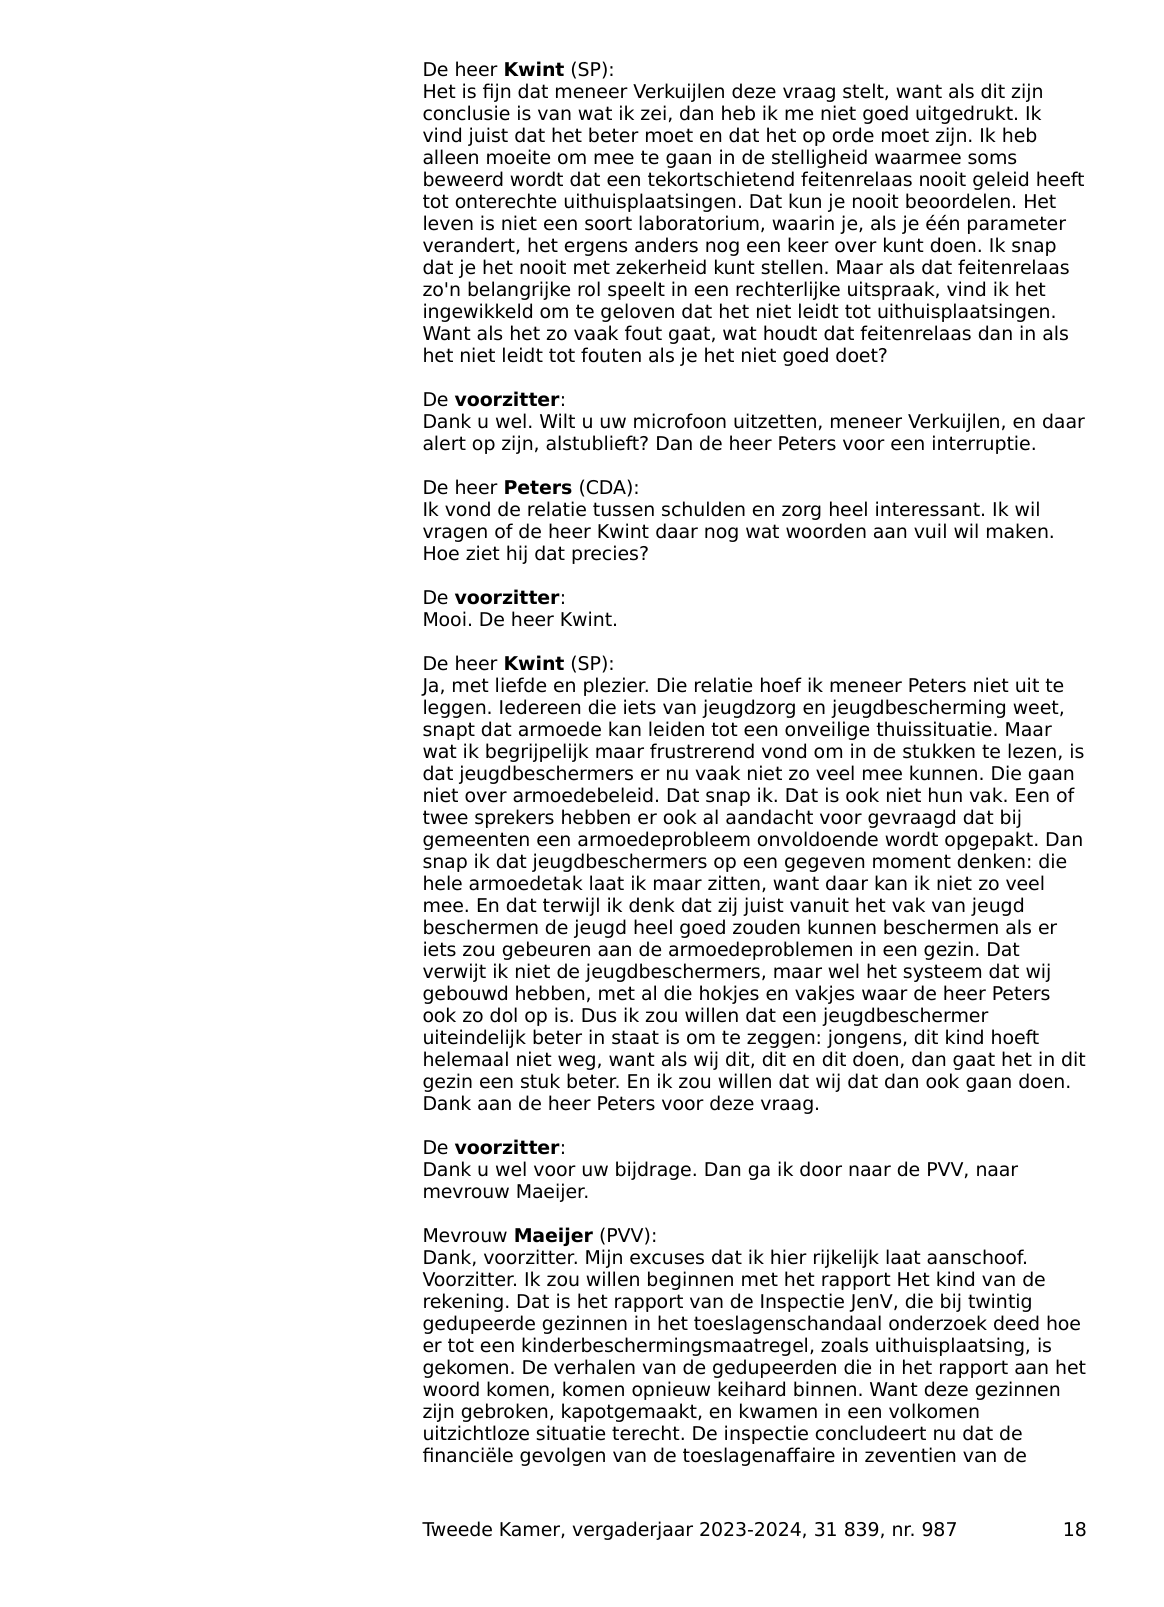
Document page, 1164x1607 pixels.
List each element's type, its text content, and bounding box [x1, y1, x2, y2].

text Mevrouw Maeijer (PVV): [422, 1225, 1087, 1247]
text Ik vond de relatie tussen schulden en zorg heel interessant. Ik wil vragen of de heer Kwint daar nog wat woorden aan vuil wil maken. Hoe ziet hij dat precies? [422, 499, 1087, 565]
text De heer Peters (CDA): [422, 477, 1087, 499]
text Dank u wel. Wilt u uw microfoon uitzetten, meneer Verkuijlen, en daar alert op zijn, alstublieft? Dan de heer Peters voor een interruptie. [422, 411, 1087, 455]
text De voorzitter: [422, 587, 1087, 609]
text Mooi. De heer Kwint. [422, 609, 1087, 631]
text De voorzitter: [422, 1137, 1087, 1159]
text De voorzitter: [422, 389, 1087, 411]
text Dank u wel voor uw bijdrage. Dan ga ik door naar de PVV, naar mevrouw Maeijer. [422, 1159, 1087, 1203]
text De heer Kwint (SP): [422, 653, 1087, 675]
text Voorzitter. Ik zou willen beginnen met het rapport Het kind van de rekening. Dat is het rapport van de Inspectie JenV, die bij twintig gedupeerde gezinnen in het toeslagenschandaal onderzoek deed hoe er tot een kinderbeschermingsmaatregel, zoals uithuisplaatsing, is gekomen. De verhalen van de gedupeerden die in het rapport aan het woord komen, komen opnieuw keihard binnen. Want deze gezinnen zijn gebroken, kapotgemaakt, en kwamen in een volkomen uitzichtloze situatie terecht. De inspectie concludeert nu dat de financiële gevolgen van de toeslagenaffaire in zeventien van de [422, 1269, 1087, 1467]
text De heer Kwint (SP): [422, 59, 1087, 81]
text Dank, voorzitter. Mijn excuses dat ik hier rijkelijk laat aanschoof. [422, 1247, 1087, 1269]
text Het is fijn dat meneer Verkuijlen deze vraag stelt, want als dit zijn conclusie is van wat ik zei, dan heb ik me niet goed uitgedrukt. Ik vind juist dat het beter moet en dat het op orde moet zijn. Ik heb alleen moeite om mee te gaan in de stelligheid waarmee soms beweerd wordt dat een tekortschietend feitenrelaas nooit geleid heeft tot onterechte uithuisplaatsingen. Dat kun je nooit beoordelen. Het leven is niet een soort laboratorium, waarin je, als je één parameter verandert, het ergens anders nog een keer over kunt doen. Ik snap dat je het nooit met zekerheid kunt stellen. Maar als dat feitenrelaas zo'n belangrijke rol speelt in een rechterlijke uitspraak, vind ik het ingewikkeld om te geloven dat het niet leidt tot uithuisplaatsingen. Want als het zo vaak fout gaat, wat houdt dat feitenrelaas dan in als het niet leidt tot fouten als je het niet goed doet? [422, 81, 1087, 367]
text Ja, met liefde en plezier. Die relatie hoef ik meneer Peters niet uit te leggen. Iedereen die iets van jeugdzorg en jeugdbescherming weet, snapt dat armoede kan leiden tot een onveilige thuissituatie. Maar wat ik begrijpelijk maar frustrerend vond om in de stukken te lezen, is dat jeugdbeschermers er nu vaak niet zo veel mee kunnen. Die gaan niet over armoedebeleid. Dat snap ik. Dat is ook niet hun vak. Een of twee sprekers hebben er ook al aandacht voor gevraagd dat bij gemeenten een armoedeprobleem onvoldoende wordt opgepakt. Dan snap ik dat jeugdbeschermers op een gegeven moment denken: die hele armoedetak laat ik maar zitten, want daar kan ik niet zo veel mee. En dat terwijl ik denk dat zij juist vanuit het vak van jeugd beschermen de jeugd heel goed zouden kunnen beschermen als er iets zou gebeuren aan de armoedeproblemen in een gezin. Dat verwijt ik niet de jeugdbeschermers, maar wel het systeem dat wij gebouwd hebben, met al die hokjes en vakjes waar de heer Peters ook zo dol op is. Dus ik zou willen dat een jeugdbeschermer uiteindelijk beter in staat is om te zeggen: jongens, dit kind hoeft helemaal niet weg, want als wij dit, dit en dit doen, dan gaat het in dit gezin een stuk beter. En ik zou willen dat wij dat dan ook gaan doen. Dank aan de heer Peters voor deze vraag. [422, 675, 1087, 1115]
